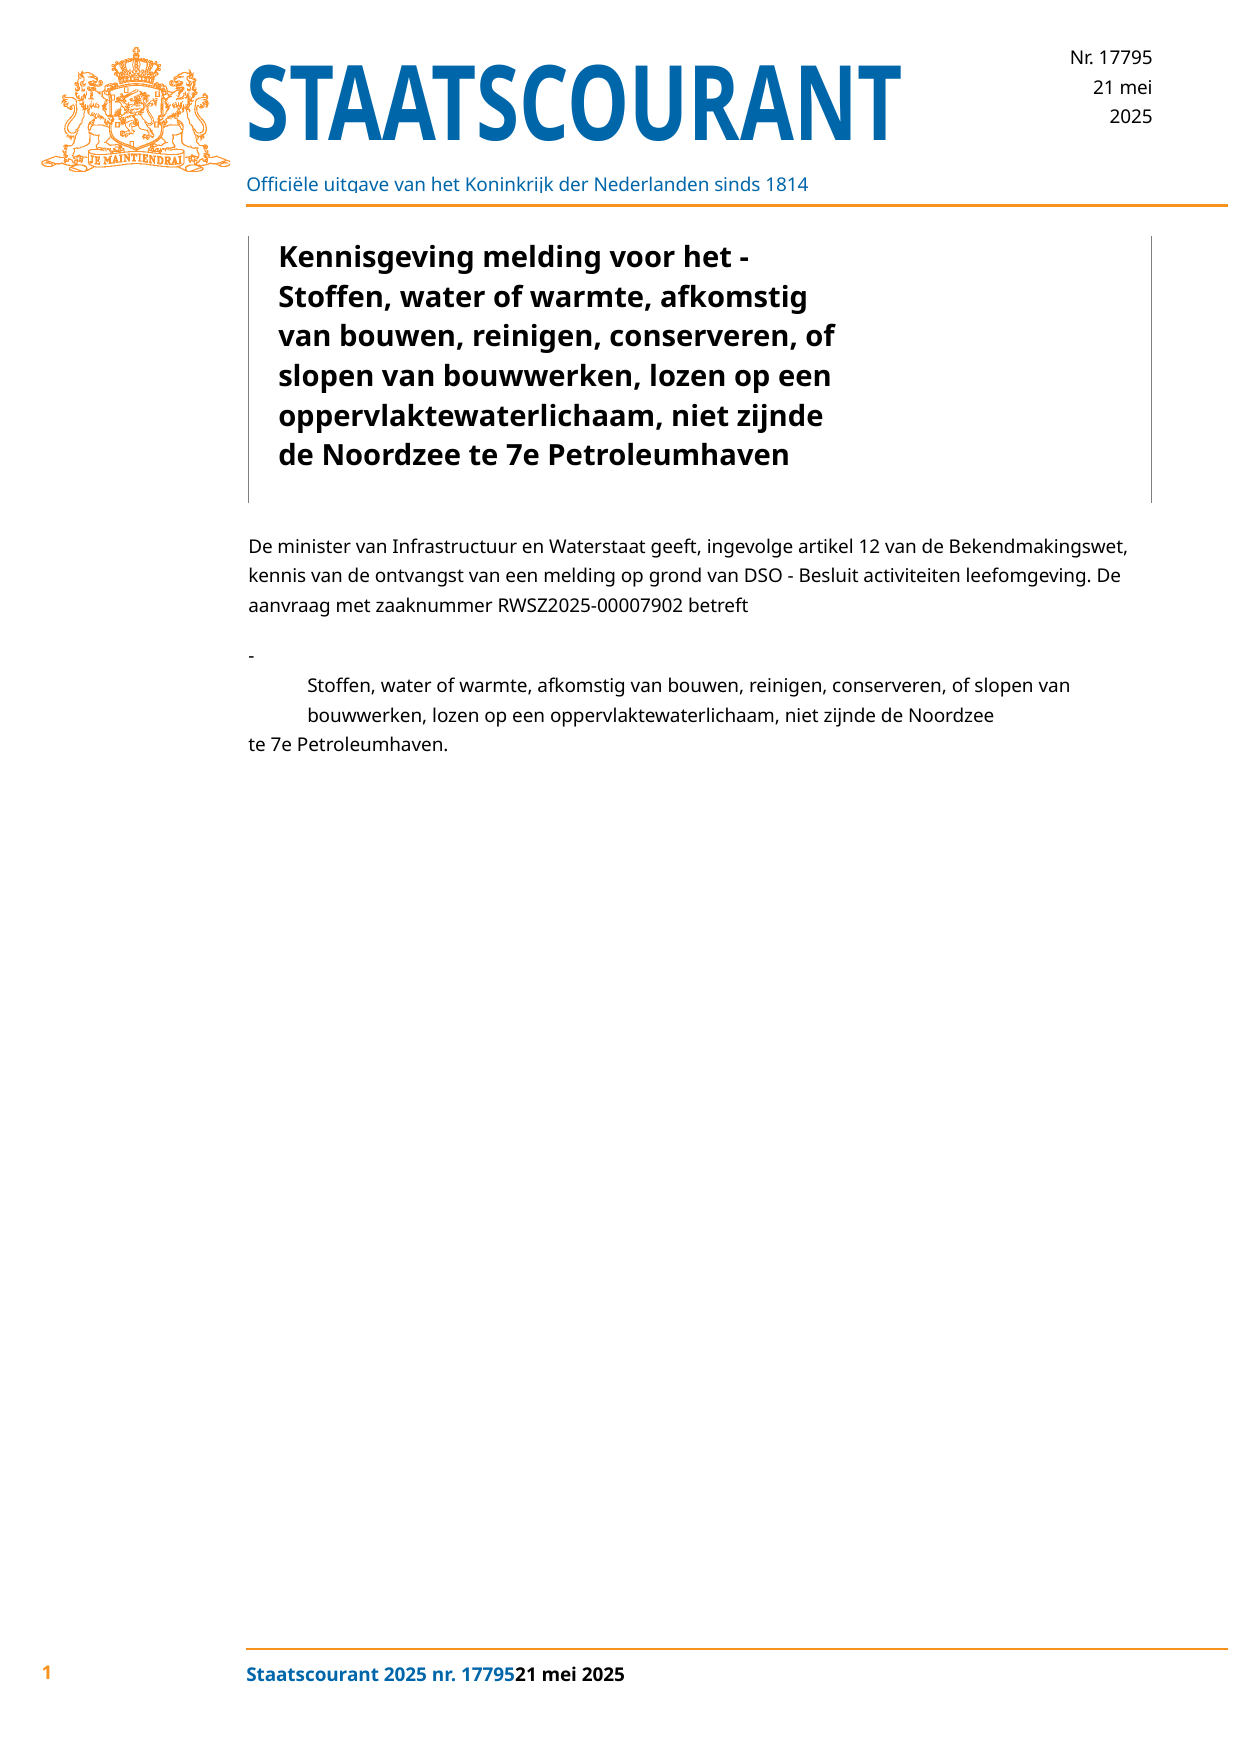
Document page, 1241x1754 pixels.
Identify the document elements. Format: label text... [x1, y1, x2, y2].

picture [41, 47, 231, 172]
picture [912, 236, 1090, 414]
table_header [850, 236, 912, 413]
text te 7e Petroleumhaven. [248, 731, 1152, 757]
table_header Kennisgeving melding voor het -Stoffen, water of warmte, afkomstig van bouwen, reinigen, conserveren, of slopen van bouwwerken, lozen op een oppervlaktewaterlichaam, niet zijnde de Noordzee te 7e Petroleumhaven [249, 236, 850, 503]
table_header [1090, 236, 1151, 413]
table_header [850, 414, 1151, 503]
list Stoffen, water of warmte, afkomstig van bouwen, reinigen, conserveren, of slopen van bouwwerken, lozen op een oppervlaktewaterlichaam, niet zijnde de Noordzee [248, 672, 1152, 727]
text De minister van Infrastructuur en Waterstaat geeft, ingevolge artikel 12 van de Bekendmakingswet, kennis van de ontvangst van een melding op grond van DSO - Besluit activiteiten leefomgeving. De aanvraag met zaaknummer RWSZ2025-00007902 betreft [248, 533, 1152, 618]
